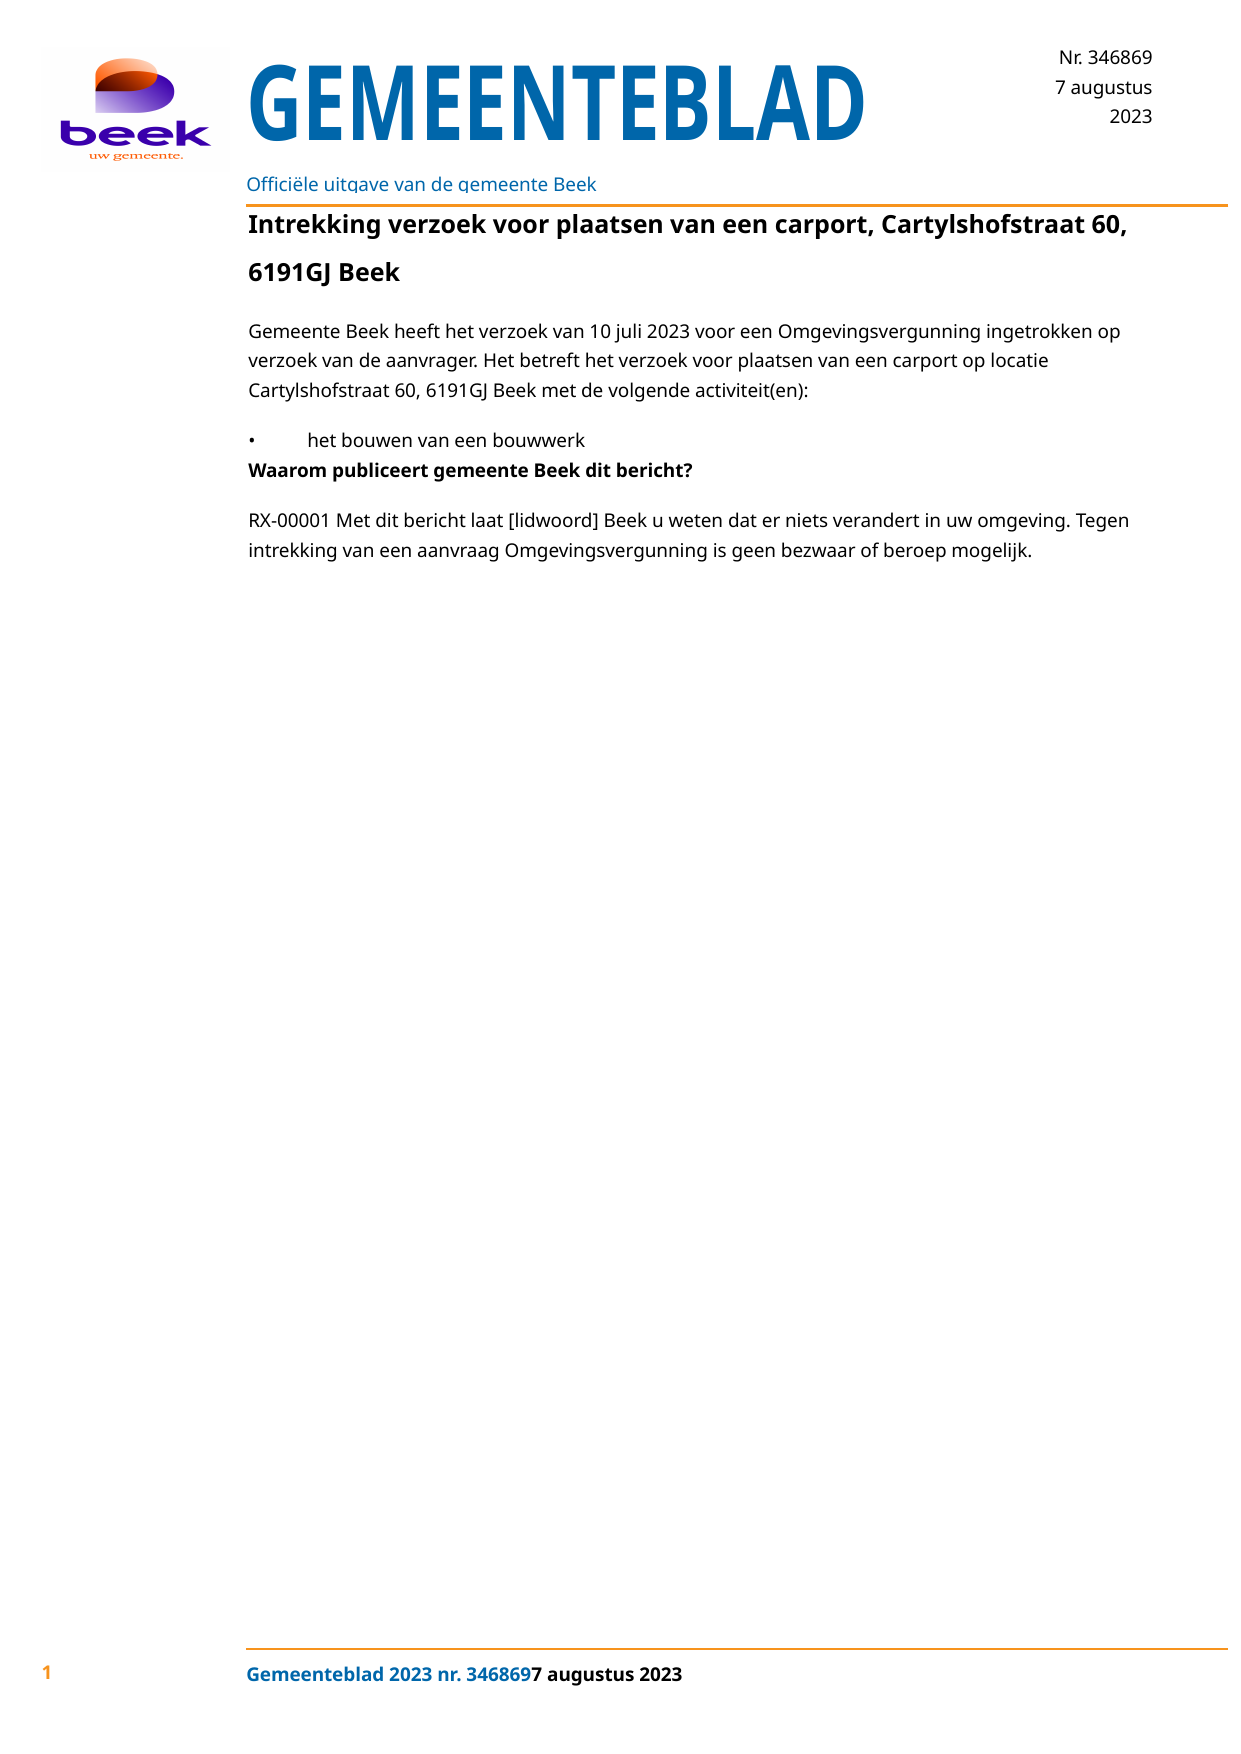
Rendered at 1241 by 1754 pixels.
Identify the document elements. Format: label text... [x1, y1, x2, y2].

list het bouwen van een bouwwerk [248, 427, 1152, 453]
picture [41, 47, 231, 172]
text Intrekking verzoek voor plaatsen van een carport, Cartylshofstraat 60, 6191GJ Beek [248, 207, 1152, 288]
text Waarom publiceert gemeente Beek dit bericht? [248, 457, 1152, 483]
text RX-00001 Met dit bericht laat [lidwoord] Beek u weten dat er niets verandert in uw omgeving. Tegen intrekking van een aanvraag Omgevingsvergunning is geen bezwaar of beroep mogelijk. [248, 507, 1152, 563]
text Gemeente Beek heeft het verzoek van 10 juli 2023 voor een Omgevingsvergunning ingetrokken op verzoek van de aanvrager. Het betreft het verzoek voor plaatsen van een carport op locatie Cartylshofstraat 60, 6191GJ Beek met de volgende activiteit(en): [248, 318, 1152, 403]
